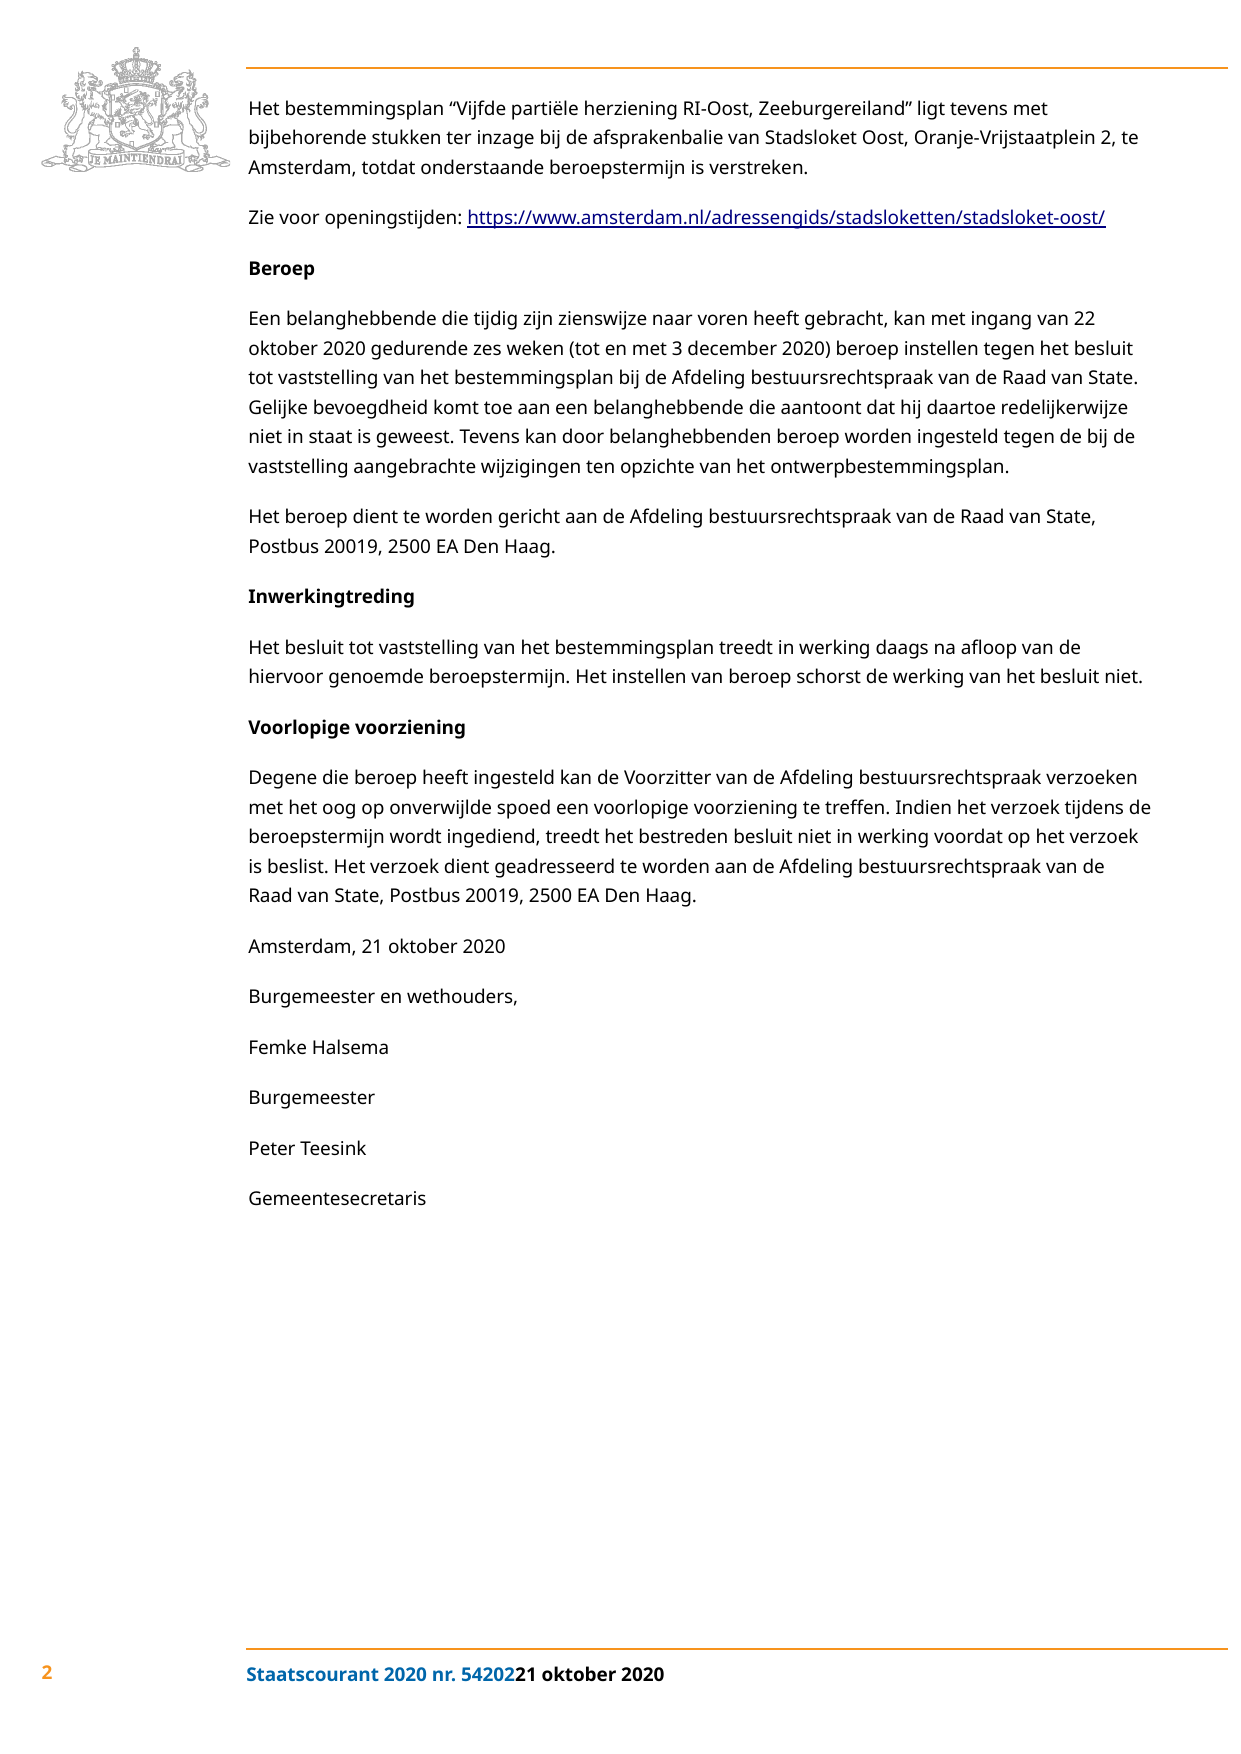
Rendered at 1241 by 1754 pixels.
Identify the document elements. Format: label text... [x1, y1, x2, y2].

text Amsterdam, 21 oktober 2020 [248, 933, 1152, 959]
text Degene die beroep heeft ingesteld kan de Voorzitter van de Afdeling bestuursrechtspraak verzoeken met het oog op onverwijlde spoed een voorlopige voorziening te treffen. Indien het verzoek tijdens de beroepstermijn wordt ingediend, treedt het bestreden besluit niet in werking voordat op het verzoek is beslist. Het verzoek dient geadresseerd te worden aan de Afdeling bestuursrechtspraak van de Raad van State, Postbus 20019, 2500 EA Den Haag. [248, 764, 1152, 908]
text Peter Teesink [248, 1135, 1152, 1161]
text Inwerkingtreding [248, 583, 1152, 609]
text Zie voor openingstijden: https://www.amsterdam.nl/adressengids/stadsloketten/stadsloket-oost/ [248, 204, 1152, 230]
picture [41, 47, 231, 172]
text Beroep [248, 255, 1152, 281]
text Een belanghebbende die tijdig zijn zienswijze naar voren heeft gebracht, kan met ingang van 22 oktober 2020 gedurende zes weken (tot en met 3 december 2020) beroep instellen tegen het besluit tot vaststelling van het bestemmingsplan bij de Afdeling bestuursrechtspraak van de Raad van State. Gelijke bevoegdheid komt toe aan een belanghebbende die aantoont dat hij daartoe redelijkerwijze niet in staat is geweest. Tevens kan door belanghebbenden beroep worden ingesteld tegen de bij de vaststelling aangebrachte wijzigingen ten opzichte van het ontwerpbestemmingsplan. [248, 305, 1152, 479]
text Voorlopige voorziening [248, 714, 1152, 740]
text Het beroep dient te worden gericht aan de Afdeling bestuursrechtspraak van de Raad van State, Postbus 20019, 2500 EA Den Haag. [248, 503, 1152, 559]
text Femke Halsema [248, 1034, 1152, 1060]
text Burgemeester [248, 1084, 1152, 1110]
text Het besluit tot vaststelling van het bestemmingsplan treedt in werking daags na afloop van de hiervoor genoemde beroepstermijn. Het instellen van beroep schorst de werking van het besluit niet. [248, 634, 1152, 689]
text Gemeentesecretaris [248, 1185, 1152, 1211]
text Burgemeester en wethouders, [248, 983, 1152, 1009]
text Het bestemmingsplan “Vijfde partiële herziening RI-Oost, Zeeburgereiland” ligt tevens met bijbehorende stukken ter inzage bij de afsprakenbalie van Stadsloket Oost, Oranje-Vrijstaatplein 2, te Amsterdam, totdat onderstaande beroepstermijn is verstreken. [248, 95, 1152, 180]
